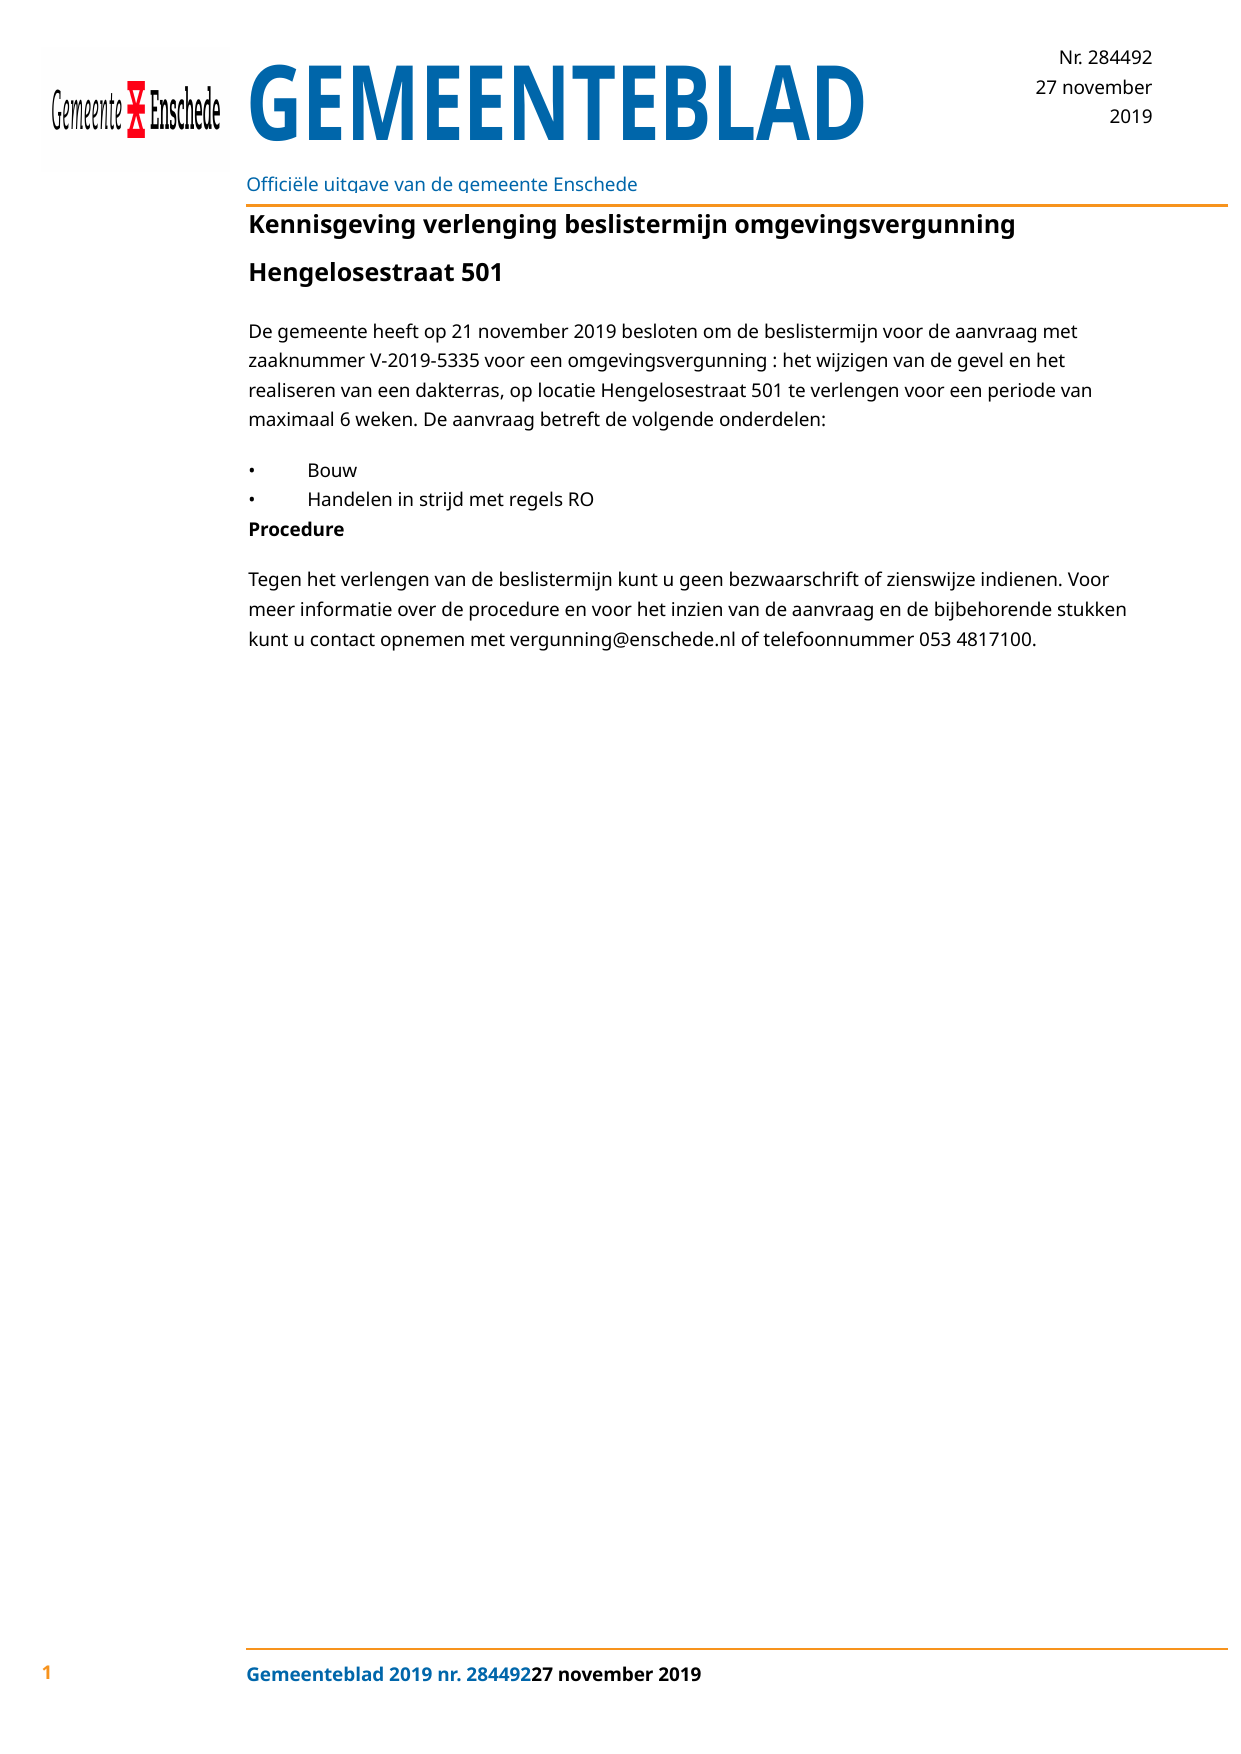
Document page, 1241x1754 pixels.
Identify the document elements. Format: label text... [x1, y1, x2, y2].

list Handelen in strijd met regels RO [248, 487, 1152, 512]
list Bouw [248, 457, 1152, 483]
picture [41, 47, 231, 172]
text Kennisgeving verlenging beslistermijn omgevingsvergunning Hengelosestraat 501 [248, 207, 1152, 288]
text De gemeente heeft op 21 november 2019 besloten om de beslistermijn voor de aanvraag met zaaknummer V-2019-5335 voor een omgevingsvergunning : het wijzigen van de gevel en het realiseren van een dakterras, op locatie Hengelosestraat 501 te verlengen voor een periode van maximaal 6 weken. De aanvraag betreft de volgende onderdelen: [248, 318, 1152, 432]
text Procedure [248, 516, 1152, 542]
text Tegen het verlengen van de beslistermijn kunt u geen bezwaarschrift of zienswijze indienen. Voor meer informatie over de procedure en voor het inzien van de aanvraag en de bijbehorende stukken kunt u contact opnemen met vergunning@enschede.nl of telefoonnummer 053 4817100. [248, 567, 1152, 652]
